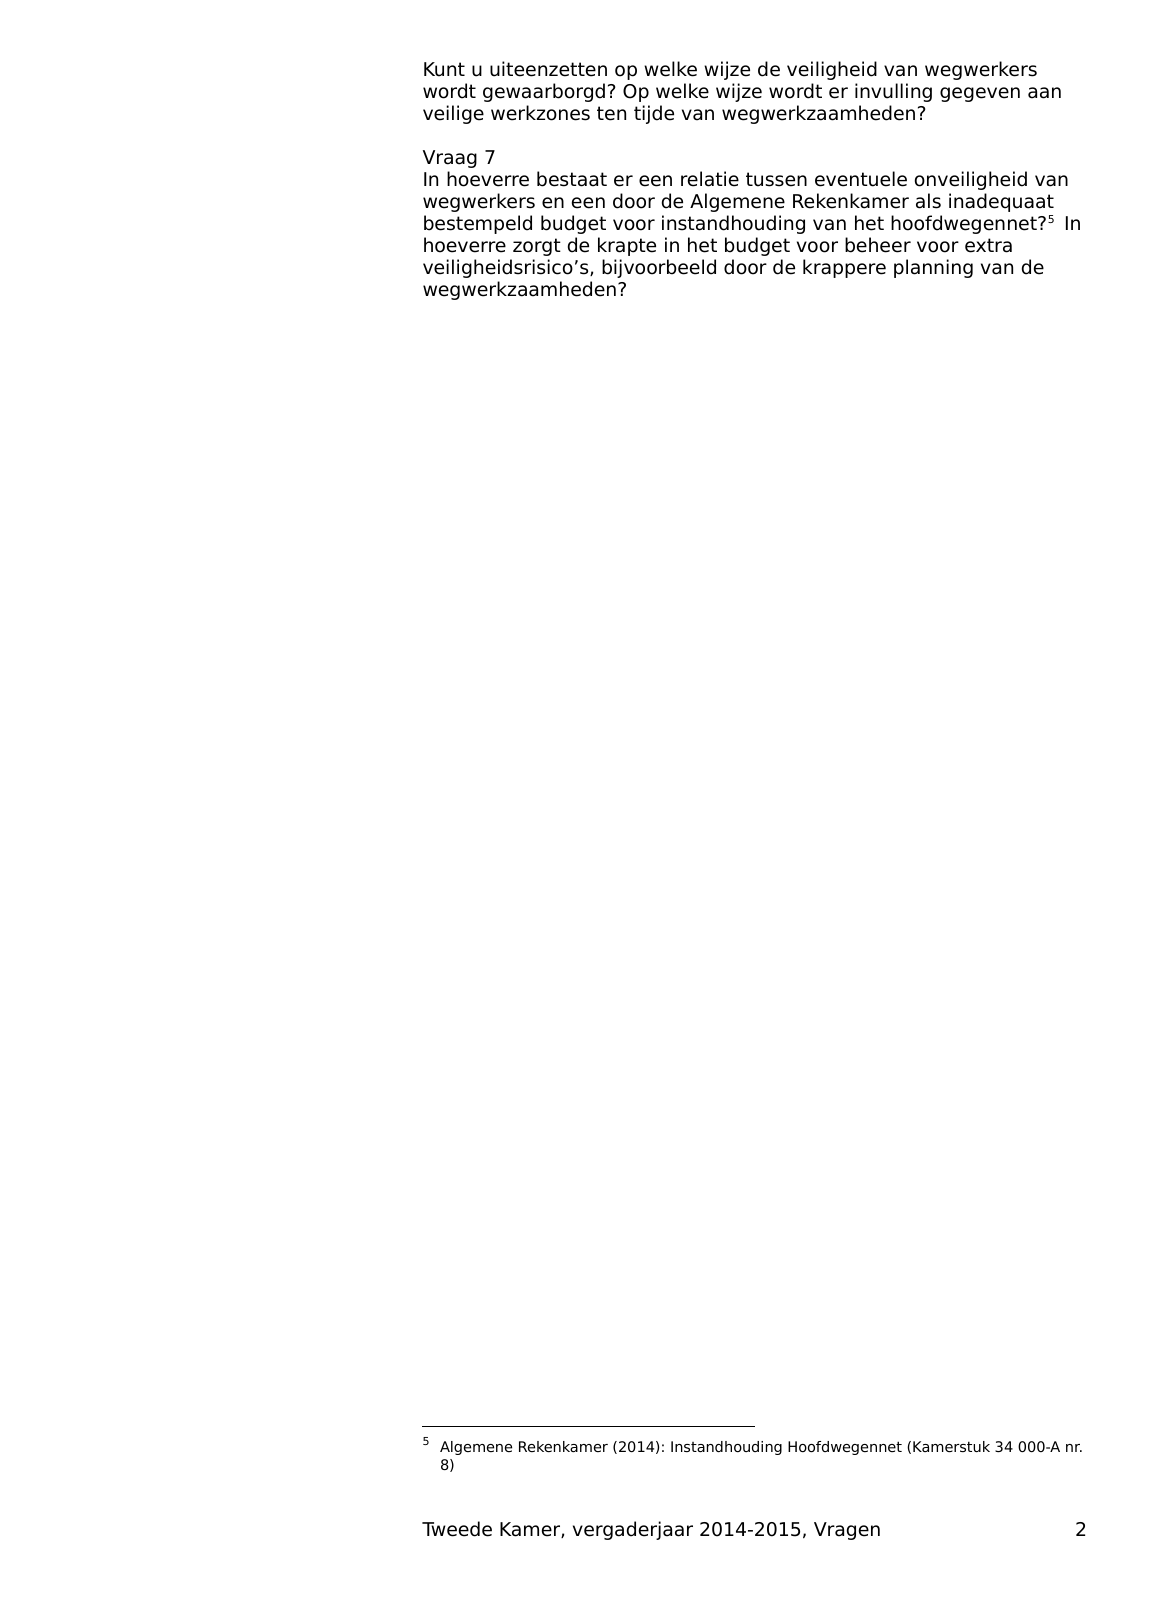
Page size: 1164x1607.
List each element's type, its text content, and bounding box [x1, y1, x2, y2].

text Kunt u uiteenzetten op welke wijze de veiligheid van wegwerkers wordt gewaarborgd? Op welke wijze wordt er invulling gegeven aan veilige werkzones ten tijde van wegwerkzaamheden? [422, 59, 1087, 125]
text In hoeverre bestaat er een relatie tussen eventuele onveiligheid van wegwerkers en een door de Algemene Rekenkamer als inadequaat bestempeld budget voor instandhouding van het hoofdwegennet? In hoeverre zorgt de krapte in het budget voor beheer voor extra veiligheidsrisico’s, bijvoorbeeld door de krappere planning van de wegwerkzaamheden? [422, 169, 1087, 301]
text Algemene Rekenkamer (2014): Instandhouding Hoofdwegennet (Kamerstuk 34 000-A nr. 8) [422, 1435, 1087, 1474]
text Vraag 7 [422, 147, 1087, 169]
